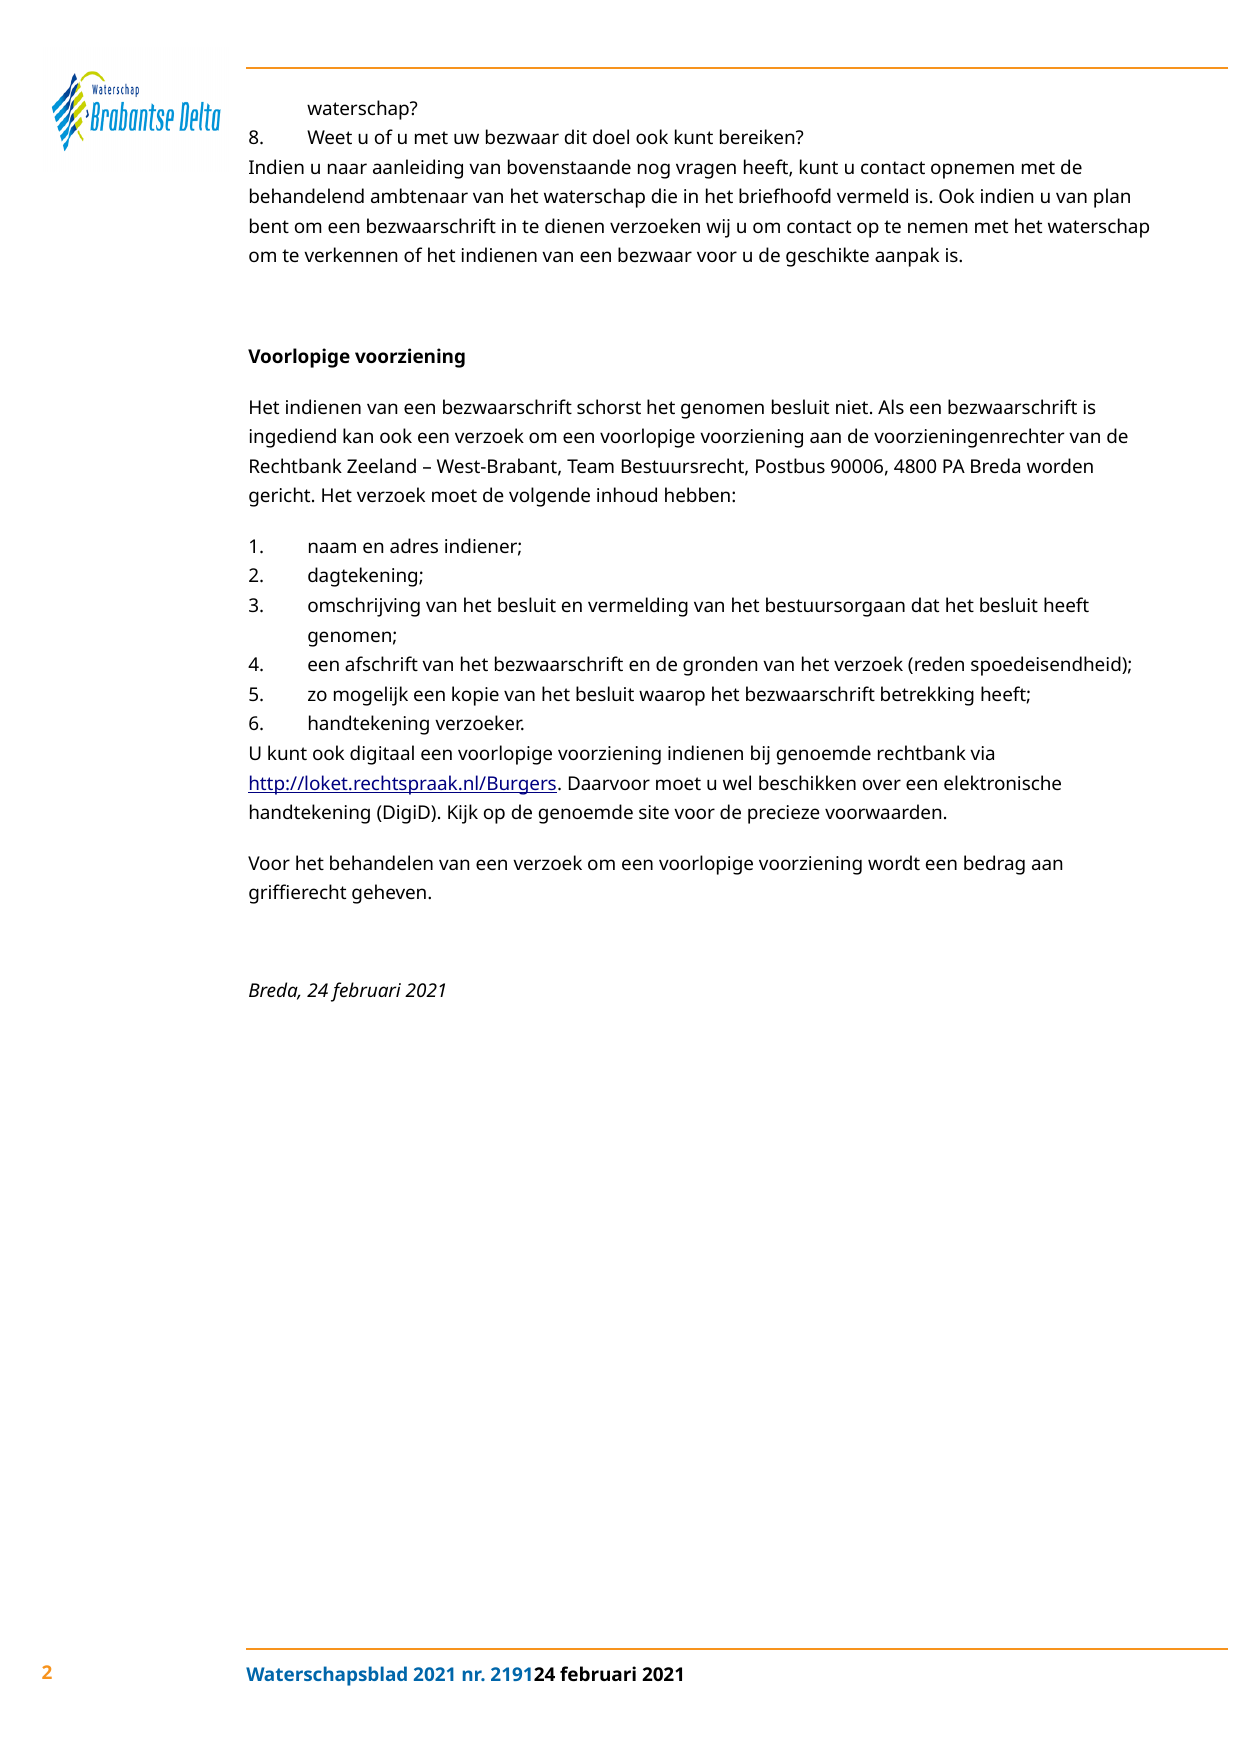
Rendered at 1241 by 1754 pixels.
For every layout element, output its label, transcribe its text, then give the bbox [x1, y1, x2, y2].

text U kunt ook digitaal een voorlopige voorziening indienen bij genoemde rechtbank via http://loket.rechtspraak.nl/Burgers. Daarvoor moet u wel beschikken over een elektronische handtekening (DigiD). Kijk op de genoemde site voor de precieze voorwaarden. [248, 740, 1152, 825]
list handtekening verzoeker. [248, 711, 1152, 736]
text Voor het behandelen van een verzoek om een voorlopige voorziening wordt een bedrag aan griffierecht geheven. [248, 850, 1152, 905]
list Weet u of u met uw bezwaar dit doel ook kunt bereiken? [248, 124, 1152, 150]
text Indien u naar aanleiding van bovenstaande nog vragen heeft, kunt u contact opnemen met de behandelend ambtenaar van het waterschap die in het briefhoofd vermeld is. Ook indien u van plan bent om een bezwaarschrift in te dienen verzoeken wij u om contact op te nemen met het waterschap om te verkennen of het indienen van een bezwaar voor u de geschikte aanpak is. [248, 154, 1152, 268]
text Voorlopige voorziening [248, 343, 1152, 369]
list een afschrift van het bezwaarschrift en de gronden van het verzoek (reden spoedeisendheid); [248, 651, 1152, 677]
list dagtekening; [248, 563, 1152, 588]
text Breda, 24 februari 2021 [248, 978, 1152, 1003]
list naam en adres indiener; [248, 533, 1152, 559]
list zo mogelijk een kopie van het besluit waarop het bezwaarschrift betrekking heeft; [248, 681, 1152, 707]
text Het indienen van een bezwaarschrift schorst het genomen besluit niet. Als een bezwaarschrift is ingediend kan ook een verzoek om een voorlopige voorziening aan de voorzieningenrechter van de Rechtbank Zeeland – West-Brabant, Team Bestuursrecht, Postbus 90006, 4800 PA Breda worden gericht. Het verzoek moet de volgende inhoud hebben: [248, 394, 1152, 508]
picture [41, 47, 231, 172]
list omschrijving van het besluit en vermelding van het bestuursorgaan dat het besluit heeft genomen; [248, 592, 1152, 648]
list waterschap? [248, 95, 1152, 121]
